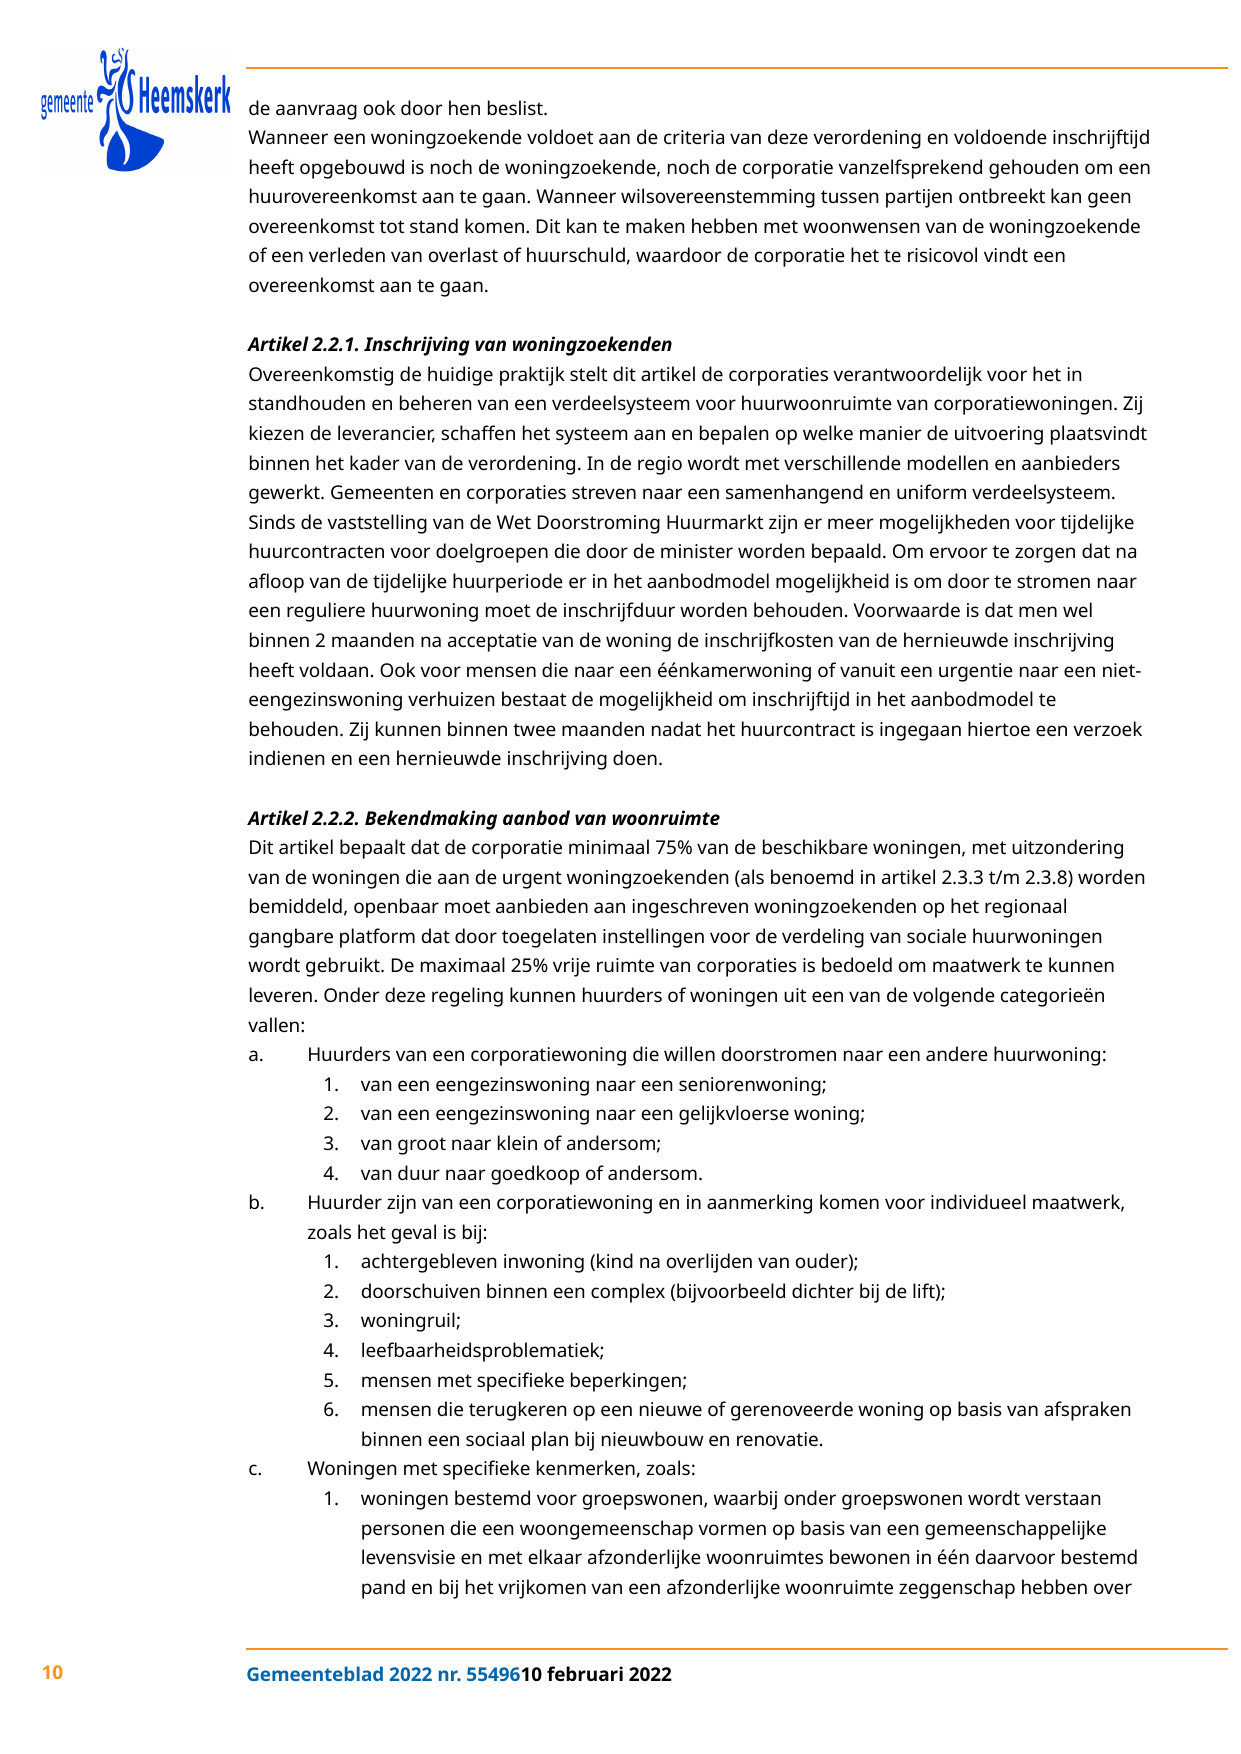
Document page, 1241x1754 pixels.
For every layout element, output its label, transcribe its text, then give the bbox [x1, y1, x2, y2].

list Woningen met specifieke kenmerken, zoals: [248, 1456, 1152, 1481]
list woningruil; [323, 1308, 1152, 1333]
text Artikel 2.2.1. Inschrijving van woningzoekenden [248, 331, 1152, 357]
text Overeenkomstig de huidige praktijk stelt dit artikel de corporaties verantwoordelijk voor het in standhouden en beheren van een verdeelsysteem voor huurwoonruimte van corporatiewoningen. Zij kiezen de leverancier, schaffen het systeem aan en bepalen op welke manier de uitvoering plaatsvindt binnen het kader van de verordening. In de regio wordt met verschillende modellen en aanbieders gewerkt. Gemeenten en corporaties streven naar een samenhangend en uniform verdeelsysteem. [248, 361, 1152, 505]
list doorschuiven binnen een complex (bijvoorbeeld dichter bij de lift); [323, 1278, 1152, 1304]
picture [41, 47, 231, 172]
text de aanvraag ook door hen beslist. [248, 95, 1152, 121]
list van duur naar goedkoop of andersom. [323, 1160, 1152, 1186]
list leefbaarheidsproblematiek; [323, 1337, 1152, 1363]
list van groot naar klein of andersom; [323, 1130, 1152, 1156]
list mensen die terugkeren op een nieuwe of gerenoveerde woning op basis van afspraken binnen een sociaal plan bij nieuwbouw en renovatie. [323, 1396, 1152, 1452]
text Artikel 2.2.2. Bekendmaking aanbod van woonruimte [248, 805, 1152, 831]
text Dit artikel bepaalt dat de corporatie minimaal 75% van de beschikbare woningen, met uitzondering van de woningen die aan de urgent woningzoekenden (als benoemd in artikel 2.3.3 t/m 2.3.8) worden bemiddeld, openbaar moet aanbieden aan ingeschreven woningzoekenden op het regionaal gangbare platform dat door toegelaten instellingen voor de verdeling van sociale huurwoningen wordt gebruikt. De maximaal 25% vrije ruimte van corporaties is bedoeld om maatwerk te kunnen leveren. Onder deze regeling kunnen huurders of woningen uit een van de volgende categorieën vallen: [248, 834, 1152, 1038]
list Huurders van een corporatiewoning die willen doorstromen naar een andere huurwoning: [248, 1041, 1152, 1067]
list van een eengezinswoning naar een gelijkvloerse woning; [323, 1101, 1152, 1126]
text Sinds de vaststelling van de Wet Doorstroming Huurmarkt zijn er meer mogelijkheden voor tijdelijke huurcontracten voor doelgroepen die door de minister worden bepaald. Om ervoor te zorgen dat na afloop van de tijdelijke huurperiode er in het aanbodmodel mogelijkheid is om door te stromen naar een reguliere huurwoning moet de inschrijfduur worden behouden. Voorwaarde is dat men wel binnen 2 maanden na acceptatie van de woning de inschrijfkosten van de hernieuwde inschrijving heeft voldaan. Ook voor mensen die naar een éénkamerwoning of vanuit een urgentie naar een niet-eengezinswoning verhuizen bestaat de mogelijkheid om inschrijftijd in het aanbodmodel te behouden. Zij kunnen binnen twee maanden nadat het huurcontract is ingegaan hiertoe een verzoek indienen en een hernieuwde inschrijving doen. [248, 509, 1152, 771]
list woningen bestemd voor groepswonen, waarbij onder groepswonen wordt verstaan personen die een woongemeenschap vormen op basis van een gemeenschappelijke levensvisie en met elkaar afzonderlijke woonruimtes bewonen in één daarvoor bestemd pand en bij het vrijkomen van een afzonderlijke woonruimte zeggenschap hebben over [323, 1485, 1152, 1600]
text Wanneer een woningzoekende voldoet aan de criteria van deze verordening en voldoende inschrijftijd heeft opgebouwd is noch de woningzoekende, noch de corporatie vanzelfsprekend gehouden om een huurovereenkomst aan te gaan. Wanneer wilsovereenstemming tussen partijen ontbreekt kan geen overeenkomst tot stand komen. Dit kan te maken hebben met woonwensen van de woningzoekende of een verleden van overlast of huurschuld, waardoor de corporatie het te risicovol vindt een overeenkomst aan te gaan. [248, 124, 1152, 298]
list Huurder zijn van een corporatiewoning en in aanmerking komen voor individueel maatwerk, zoals het geval is bij: [248, 1189, 1152, 1245]
list achtergebleven inwoning (kind na overlijden van ouder); [323, 1248, 1152, 1274]
list mensen met specifieke beperkingen; [323, 1367, 1152, 1393]
list van een eengezinswoning naar een seniorenwoning; [323, 1071, 1152, 1097]
